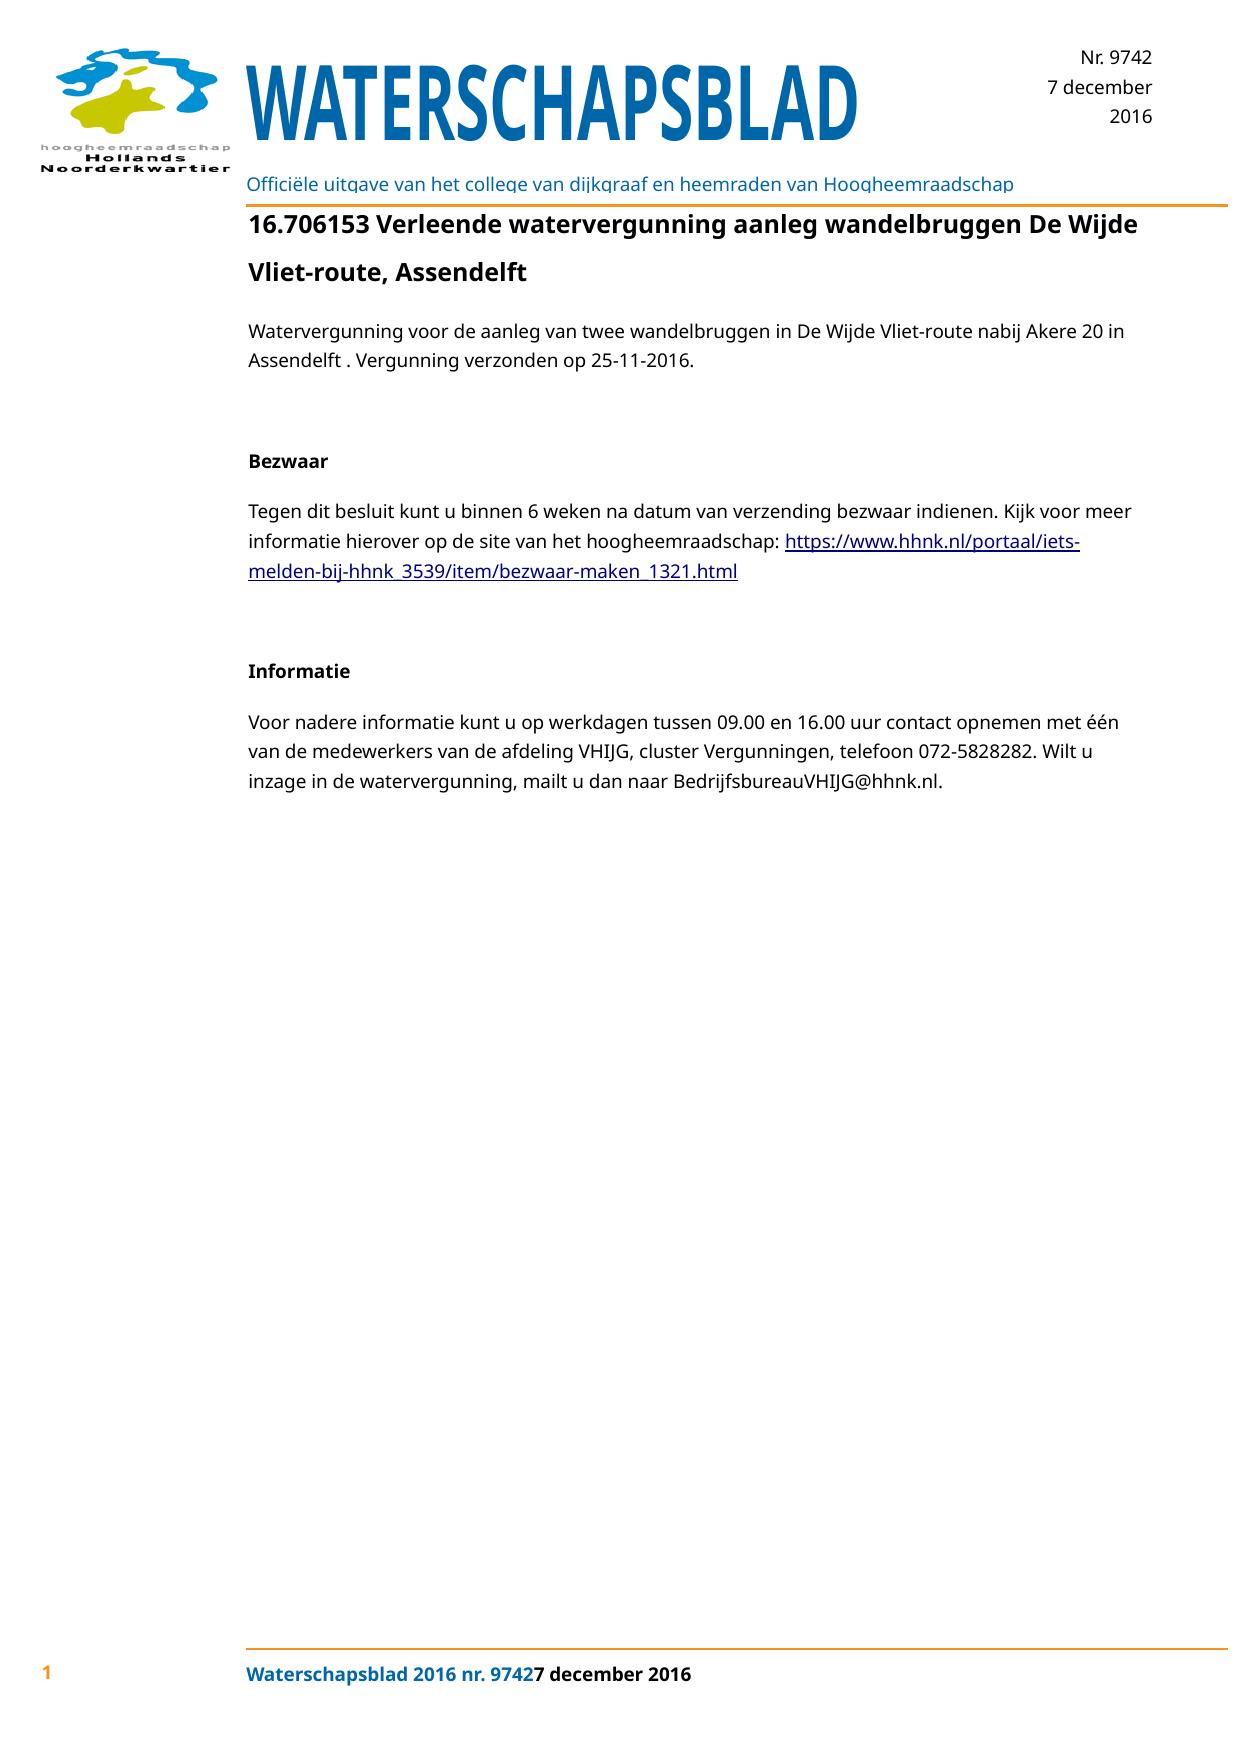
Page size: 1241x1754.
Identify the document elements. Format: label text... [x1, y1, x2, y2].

text Informatie [248, 659, 1152, 684]
text Watervergunning voor de aanleg van twee wandelbruggen in De Wijde Vliet-route nabij Akere 20 in Assendelft . Vergunning verzonden op 25-11-2016. [248, 318, 1152, 373]
picture [41, 47, 231, 172]
text 16.706153 Verleende watervergunning aanleg wandelbruggen De Wijde Vliet-route, Assendelft [248, 207, 1152, 288]
text Voor nadere informatie kunt u op werkdagen tussen 09.00 en 16.00 uur contact opnemen met één van de medewerkers van de afdeling VHIJG, cluster Vergunningen, telefoon 072-5828282. Wilt u inzage in de watervergunning, mailt u dan naar BedrijfsbureauVHIJG@hhnk.nl. [248, 709, 1152, 794]
text Bezwaar [248, 448, 1152, 474]
text Tegen dit besluit kunt u binnen 6 weken na datum van verzending bezwaar indienen. Kijk voor meer informatie hierover op de site van het hoogheemraadschap: https://www.hhnk.nl/portaal/iets-melden-bij-hhnk_3539/item/bezwaar-maken_1321.html [248, 499, 1152, 584]
